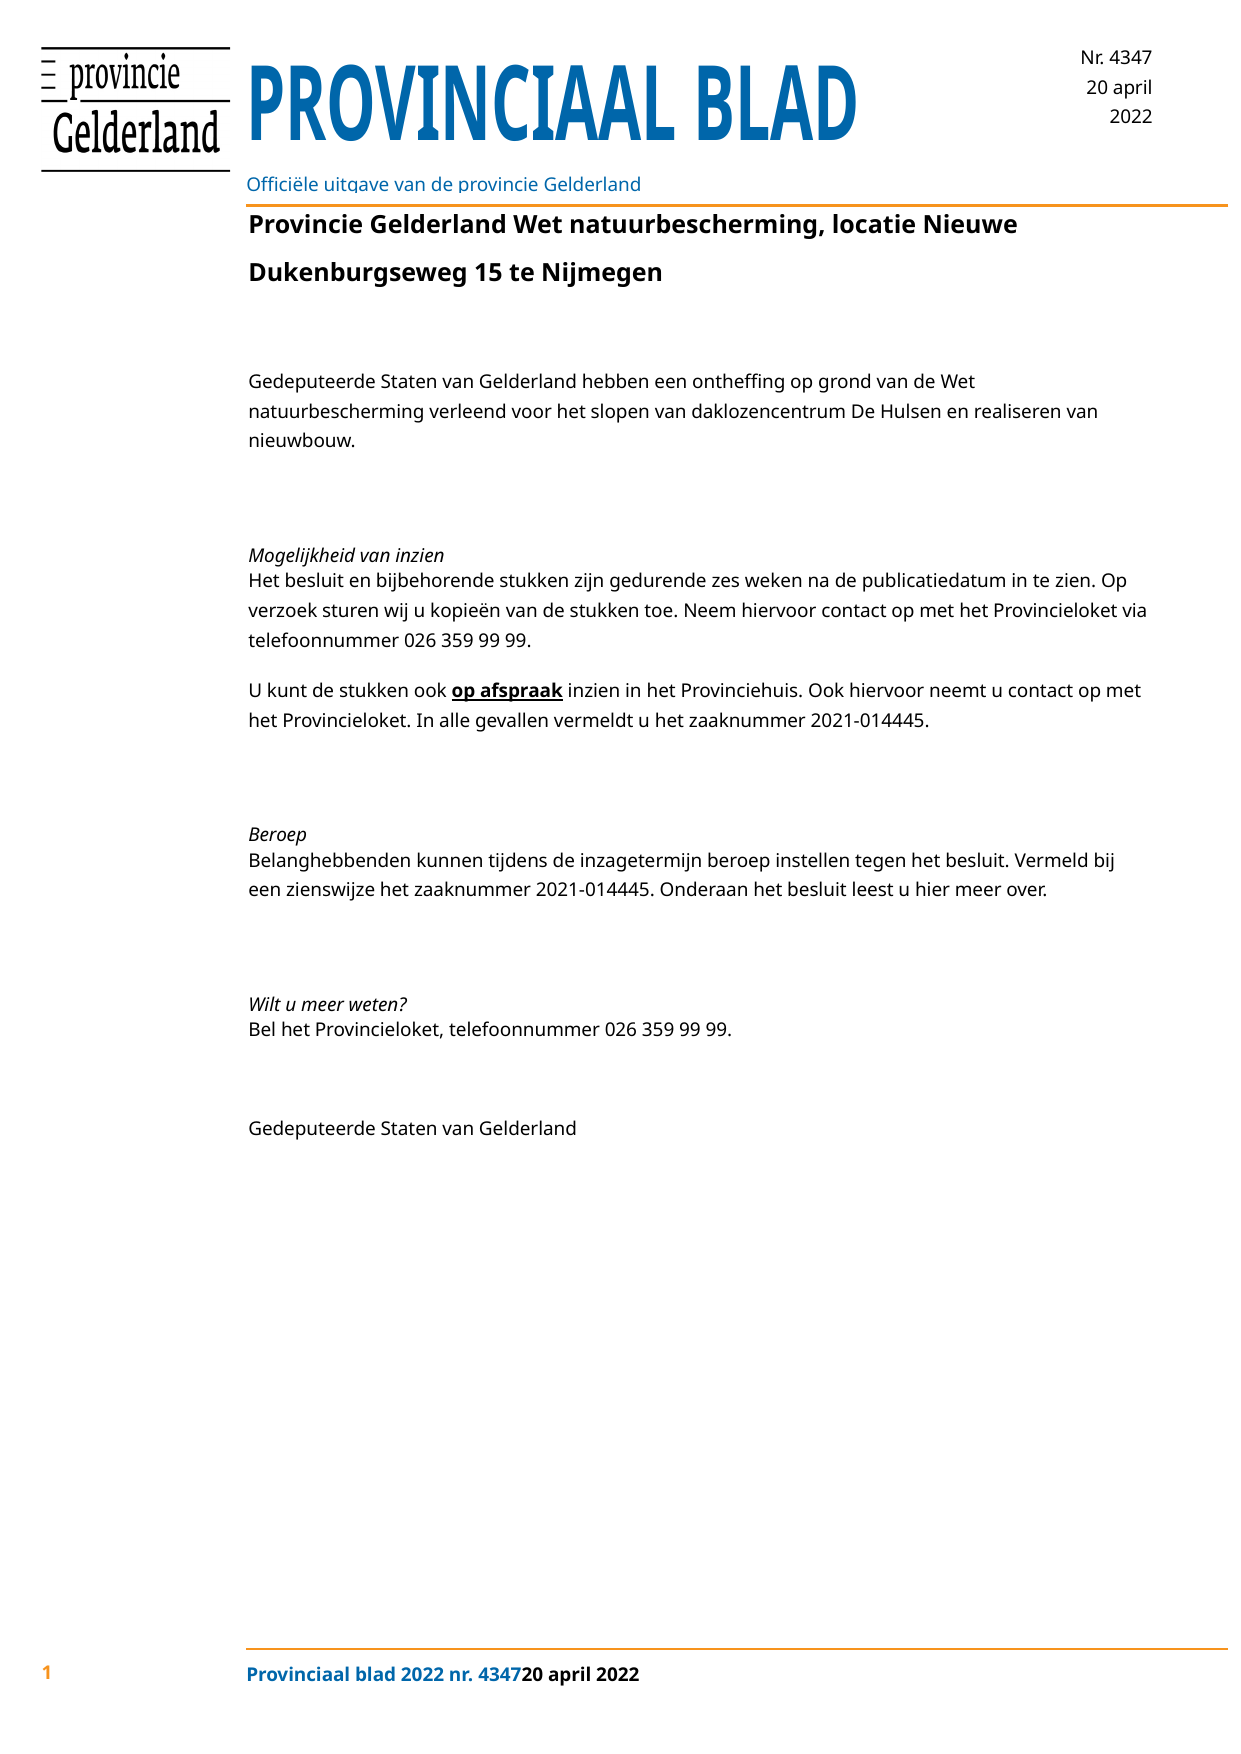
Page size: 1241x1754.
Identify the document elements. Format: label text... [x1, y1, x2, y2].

text Het besluit en bijbehorende stukken zijn gedurende zes weken na de publicatiedatum in te zien. Op verzoek sturen wij u kopieën van de stukken toe. Neem hiervoor contact op met het Provincieloket via telefoonnummer 026 359 99 99. [248, 568, 1152, 652]
text Gedeputeerde Staten van Gelderland [248, 1115, 1152, 1141]
text Mogelijkheid van inzien [248, 542, 1152, 568]
text Bel het Provincieloket, telefoonnummer 026 359 99 99. [248, 1017, 1152, 1042]
text Provincie Gelderland Wet natuurbescherming, locatie Nieuwe Dukenburgseweg 15 te Nijmegen [248, 207, 1152, 288]
text Beroep [248, 821, 1152, 847]
text Belanghebbenden kunnen tijdens de inzagetermijn beroep instellen tegen het besluit. Vermeld bij een zienswijze het zaaknummer 2021-014445. Onderaan het besluit leest u hier meer over. [248, 847, 1152, 902]
picture [41, 47, 231, 172]
text Gedeputeerde Staten van Gelderland hebben een ontheffing op grond van de Wet natuurbescherming verleend voor het slopen van daklozencentrum De Hulsen en realiseren van nieuwbouw. [248, 368, 1152, 453]
text Wilt u meer weten? [248, 991, 1152, 1017]
text U kunt de stukken ook op afspraak inzien in het Provinciehuis. Ook hiervoor neemt u contact op met het Provincieloket. In alle gevallen vermeldt u het zaaknummer 2021-014445. [248, 677, 1152, 732]
